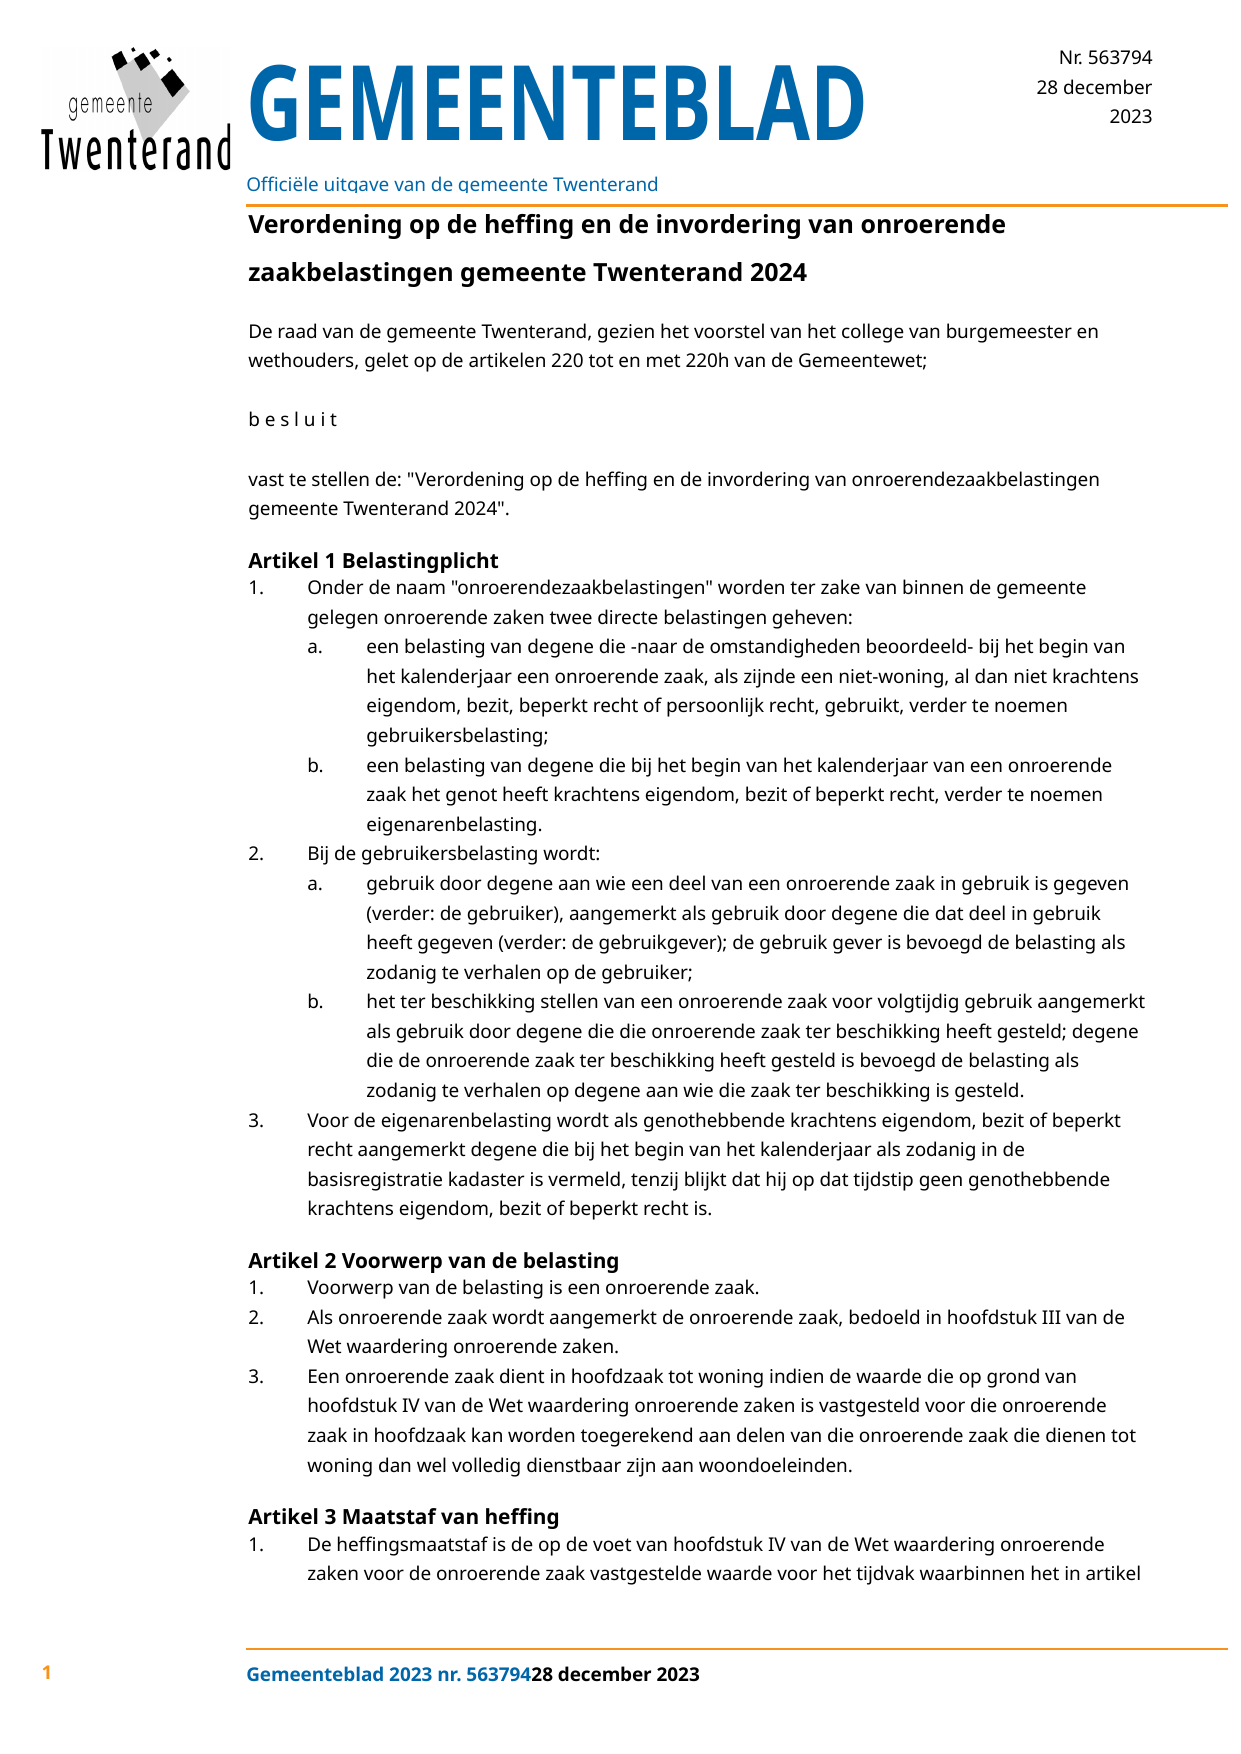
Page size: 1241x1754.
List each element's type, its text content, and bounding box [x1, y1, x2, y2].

text Verordening op de heffing en de invordering van onroerende zaakbelastingen gemeente Twenterand 2024 [248, 207, 1152, 288]
list gebruik door degene aan wie een deel van een onroerende zaak in gebruik is gegeven (verder: de gebruiker), aangemerkt als gebruik door degene die dat deel in gebruik heeft gegeven (verder: de gebruikgever); de gebruik gever is bevoegd de belasting als zodanig te verhalen op de gebruiker; [307, 870, 1152, 984]
list een belasting van degene die -naar de omstandigheden beoordeeld- bij het begin van het kalenderjaar een onroerende zaak, als zijnde een niet-woning, al dan niet krachtens eigendom, bezit, beperkt recht of persoonlijk recht, gebruikt, verder te noemen gebruikersbelasting; [307, 633, 1152, 748]
list het ter beschikking stellen van een onroerende zaak voor volgtijdig gebruik aangemerkt als gebruik door degene die die onroerende zaak ter beschikking heeft gesteld; degene die de onroerende zaak ter beschikking heeft gesteld is bevoegd de belasting als zodanig te verhalen op degene aan wie die zaak ter beschikking is gesteld. [307, 988, 1152, 1103]
picture [41, 47, 231, 172]
list Als onroerende zaak wordt aangemerkt de onroerende zaak, bedoeld in hoofdstuk III van de Wet waardering onroerende zaken. [248, 1304, 1152, 1359]
list Voorwerp van de belasting is een onroerende zaak. [248, 1274, 1152, 1300]
list Onder de naam "onroerendezaakbelastingen" worden ter zake van binnen de gemeente gelegen onroerende zaken twee directe belastingen geheven: [248, 574, 1152, 629]
text Artikel 1 Belastingplicht [248, 546, 1152, 574]
list een belasting van degene die bij het begin van het kalenderjaar van een onroerende zaak het genot heeft krachtens eigendom, bezit of beperkt recht, verder te noemen eigenarenbelasting. [307, 752, 1152, 837]
list De heffingsmaatstaf is de op de voet van hoofdstuk IV van de Wet waardering onroerende zaken voor de onroerende zaak vastgestelde waarde voor het tijdvak waarbinnen het in artikel [248, 1531, 1152, 1586]
text vast te stellen de: "Verordening op de heffing en de invordering van onroerendezaakbelastingen gemeente Twenterand 2024". [248, 466, 1152, 521]
text Artikel 3 Maatstaf van heffing [248, 1502, 1152, 1531]
text Artikel 2 Voorwerp van de belasting [248, 1246, 1152, 1274]
list Een onroerende zaak dient in hoofdzaak tot woning indien de waarde die op grond van hoofdstuk IV van de Wet waardering onroerende zaken is vastgesteld voor die onroerende zaak in hoofdzaak kan worden toegerekend aan delen van die onroerende zaak die dienen tot woning dan wel volledig dienstbaar zijn aan woondoeleinden. [248, 1363, 1152, 1478]
list Bij de gebruikersbelasting wordt: [248, 841, 1152, 866]
list Voor de eigenarenbelasting wordt als genothebbende krachtens eigendom, bezit of beperkt recht aangemerkt degene die bij het begin van het kalenderjaar als zodanig in de basisregistratie kadaster is vermeld, tenzij blijkt dat hij op dat tijdstip geen genothebbende krachtens eigendom, bezit of beperkt recht is. [248, 1107, 1152, 1221]
text b e s l u i t [248, 407, 1152, 432]
text De raad van de gemeente Twenterand, gezien het voorstel van het college van burgemeester en wethouders, gelet op de artikelen 220 tot en met 220h van de Gemeentewet; [248, 318, 1152, 373]
